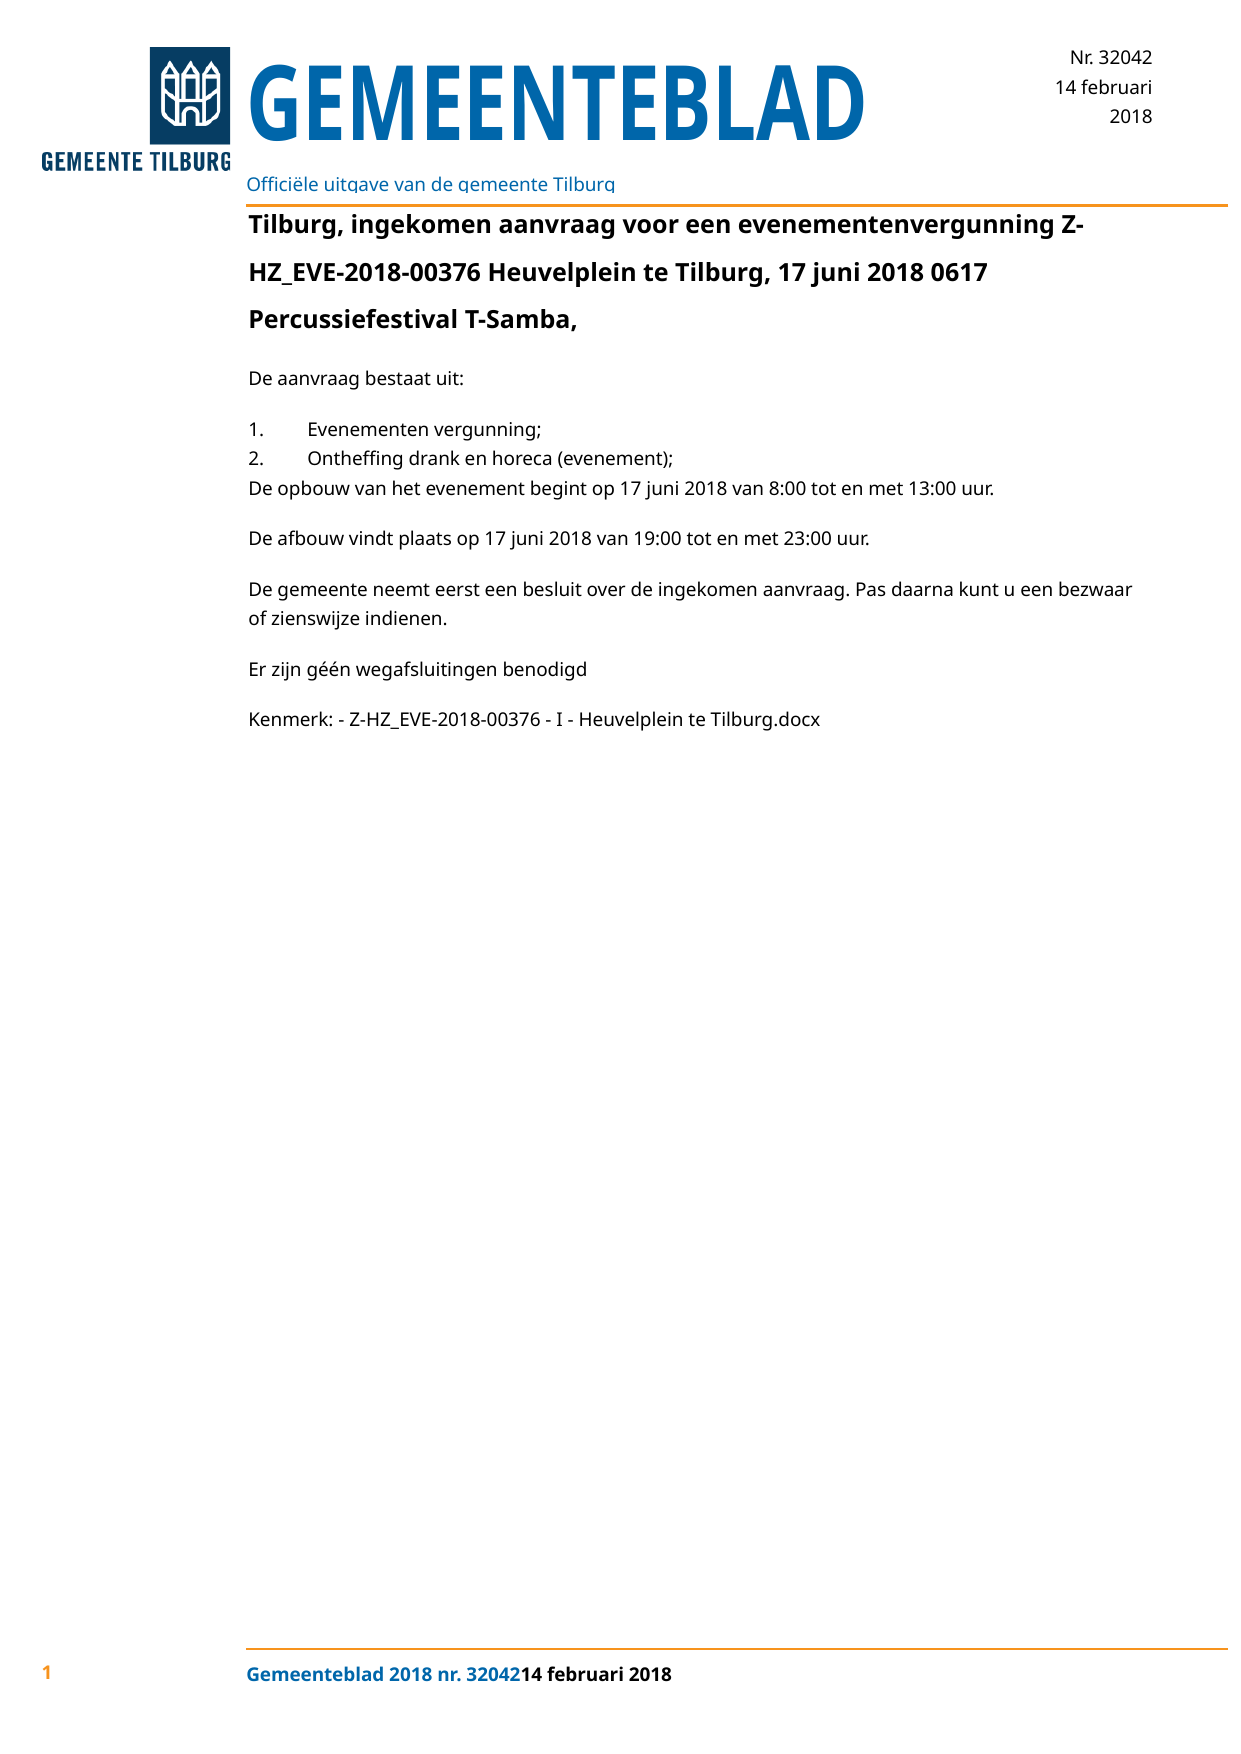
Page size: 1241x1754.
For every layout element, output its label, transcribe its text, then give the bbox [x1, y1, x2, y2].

text De afbouw vindt plaats op 17 juni 2018 van 19:00 tot en met 23:00 uur. [248, 526, 1152, 551]
text De gemeente neemt eerst een besluit over de ingekomen aanvraag. Pas daarna kunt u een bezwaar of zienswijze indienen. [248, 576, 1152, 631]
text Kenmerk: - Z-HZ_EVE-2018-00376 - I - Heuvelplein te Tilburg.docx [248, 706, 1152, 732]
text De opbouw van het evenement begint op 17 juni 2018 van 8:00 tot en met 13:00 uur. [248, 475, 1152, 501]
picture [41, 47, 231, 172]
text Er zijn géén wegafsluitingen benodigd [248, 656, 1152, 682]
text De aanvraag bestaat uit: [248, 366, 1152, 391]
list Ontheffing drank en horeca (evenement); [248, 446, 1152, 471]
text Tilburg, ingekomen aanvraag voor een evenementenvergunning Z-HZ_EVE-2018-00376 Heuvelplein te Tilburg, 17 juni 2018 0617 Percussiefestival T-Samba, [248, 207, 1152, 336]
list Evenementen vergunning; [248, 416, 1152, 442]
